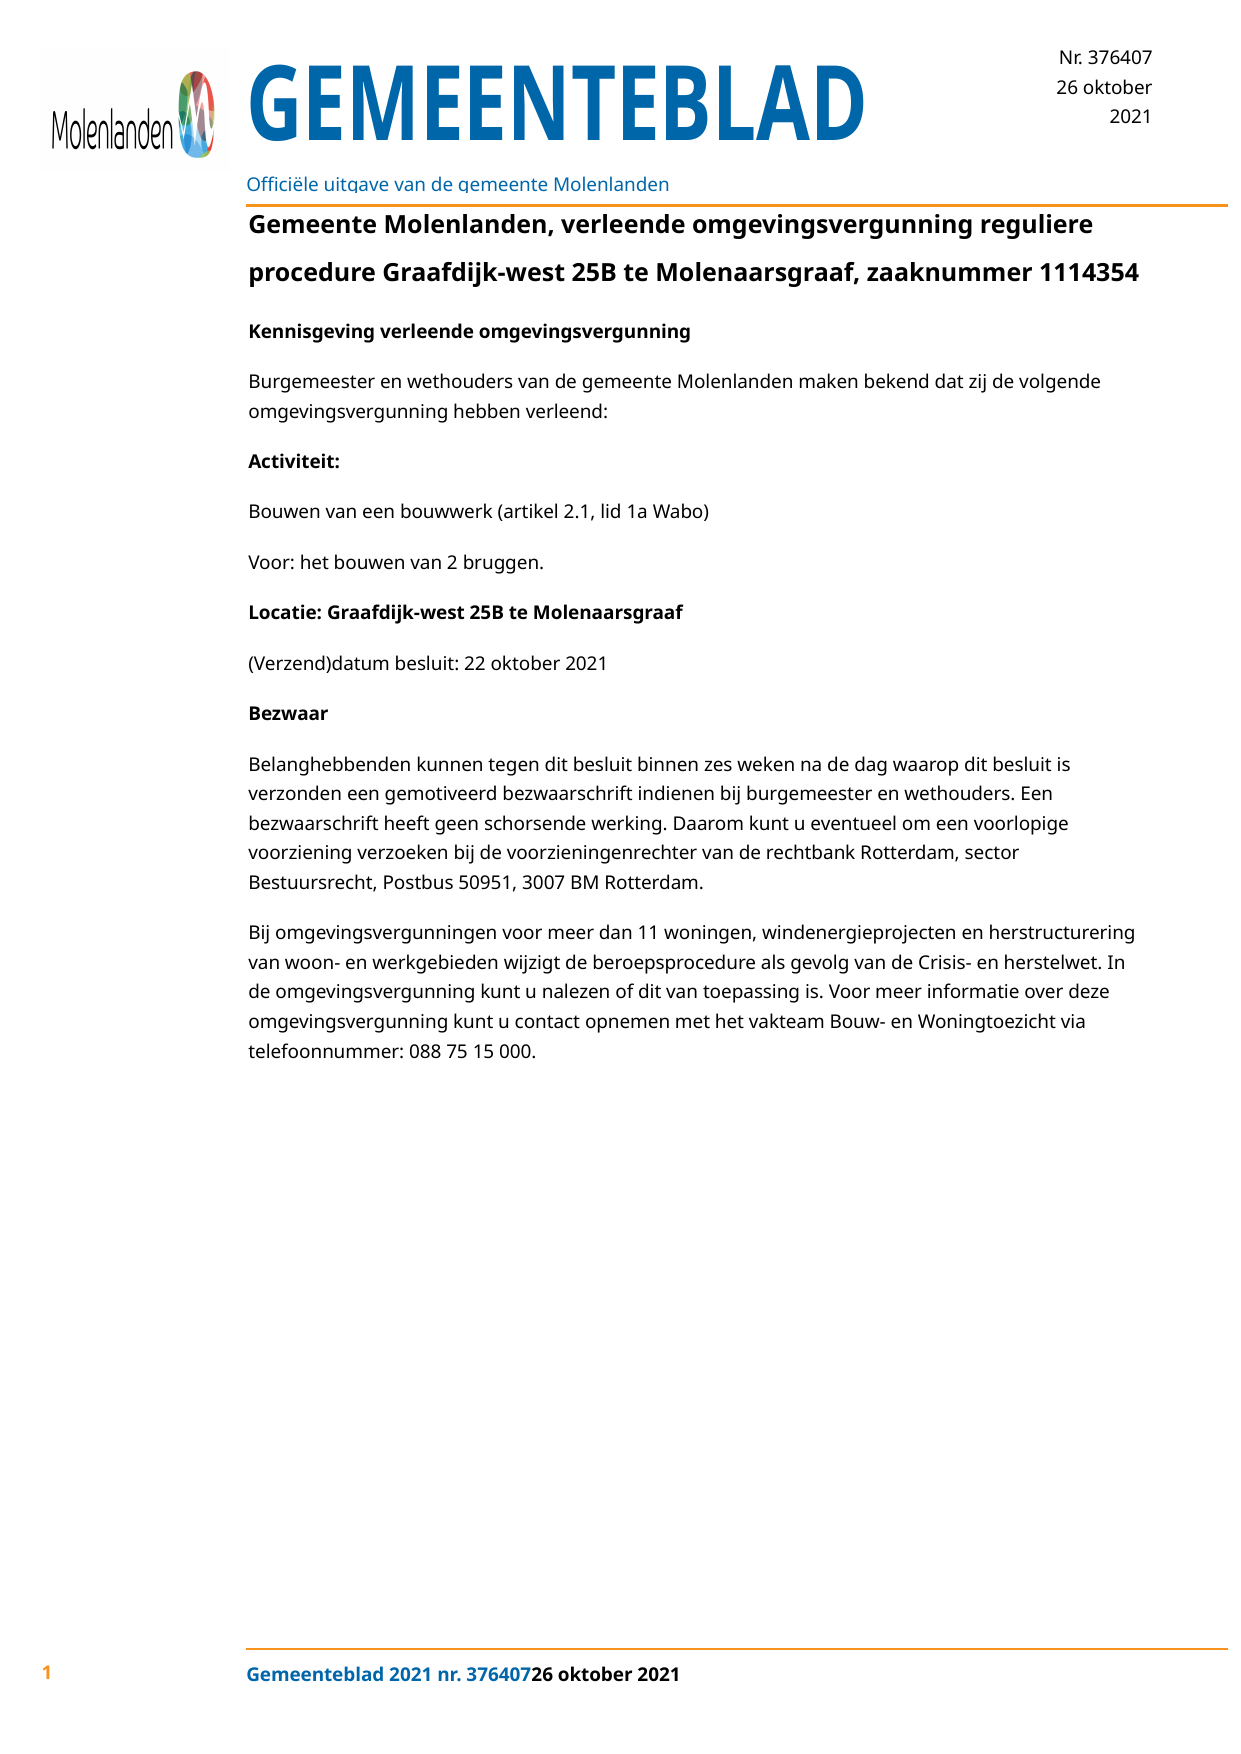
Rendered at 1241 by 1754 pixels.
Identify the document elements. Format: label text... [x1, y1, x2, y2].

text Bij omgevingsvergunningen voor meer dan 11 woningen, windenergieprojecten en herstructurering van woon- en werkgebieden wijzigt de beroepsprocedure als gevolg van de Crisis- en herstelwet. In de omgevingsvergunning kunt u nalezen of dit van toepassing is. Voor meer informatie over deze omgevingsvergunning kunt u contact opnemen met het vakteam Bouw- en Woningtoezicht via telefoonnummer: 088 75 15 000. [248, 919, 1152, 1064]
text Belanghebbenden kunnen tegen dit besluit binnen zes weken na de dag waarop dit besluit is verzonden een gemotiveerd bezwaarschrift indienen bij burgemeester en wethouders. Een bezwaarschrift heeft geen schorsende werking. Daarom kunt u eventueel om een voorlopige voorziening verzoeken bij de voorzieningenrechter van de rechtbank Rotterdam, sector Bestuursrecht, Postbus 50951, 3007 BM Rotterdam. [248, 751, 1152, 895]
text Kennisgeving verleende omgevingsvergunning [248, 318, 1152, 344]
text Activiteit: [248, 448, 1152, 474]
text (Verzend)datum besluit: 22 oktober 2021 [248, 650, 1152, 676]
text Bouwen van een bouwwerk (artikel 2.1, lid 1a Wabo) [248, 499, 1152, 524]
text Gemeente Molenlanden, verleende omgevingsvergunning reguliere procedure Graafdijk-west 25B te Molenaarsgraaf, zaaknummer 1114354 [248, 207, 1152, 288]
text Burgemeester en wethouders van de gemeente Molenlanden maken bekend dat zij de volgende omgevingsvergunning hebben verleend: [248, 368, 1152, 424]
text Voor: het bouwen van 2 bruggen. [248, 549, 1152, 575]
picture [41, 47, 231, 172]
text Bezwaar [248, 700, 1152, 726]
text Locatie: Graafdijk-west 25B te Molenaarsgraaf [248, 599, 1152, 625]
